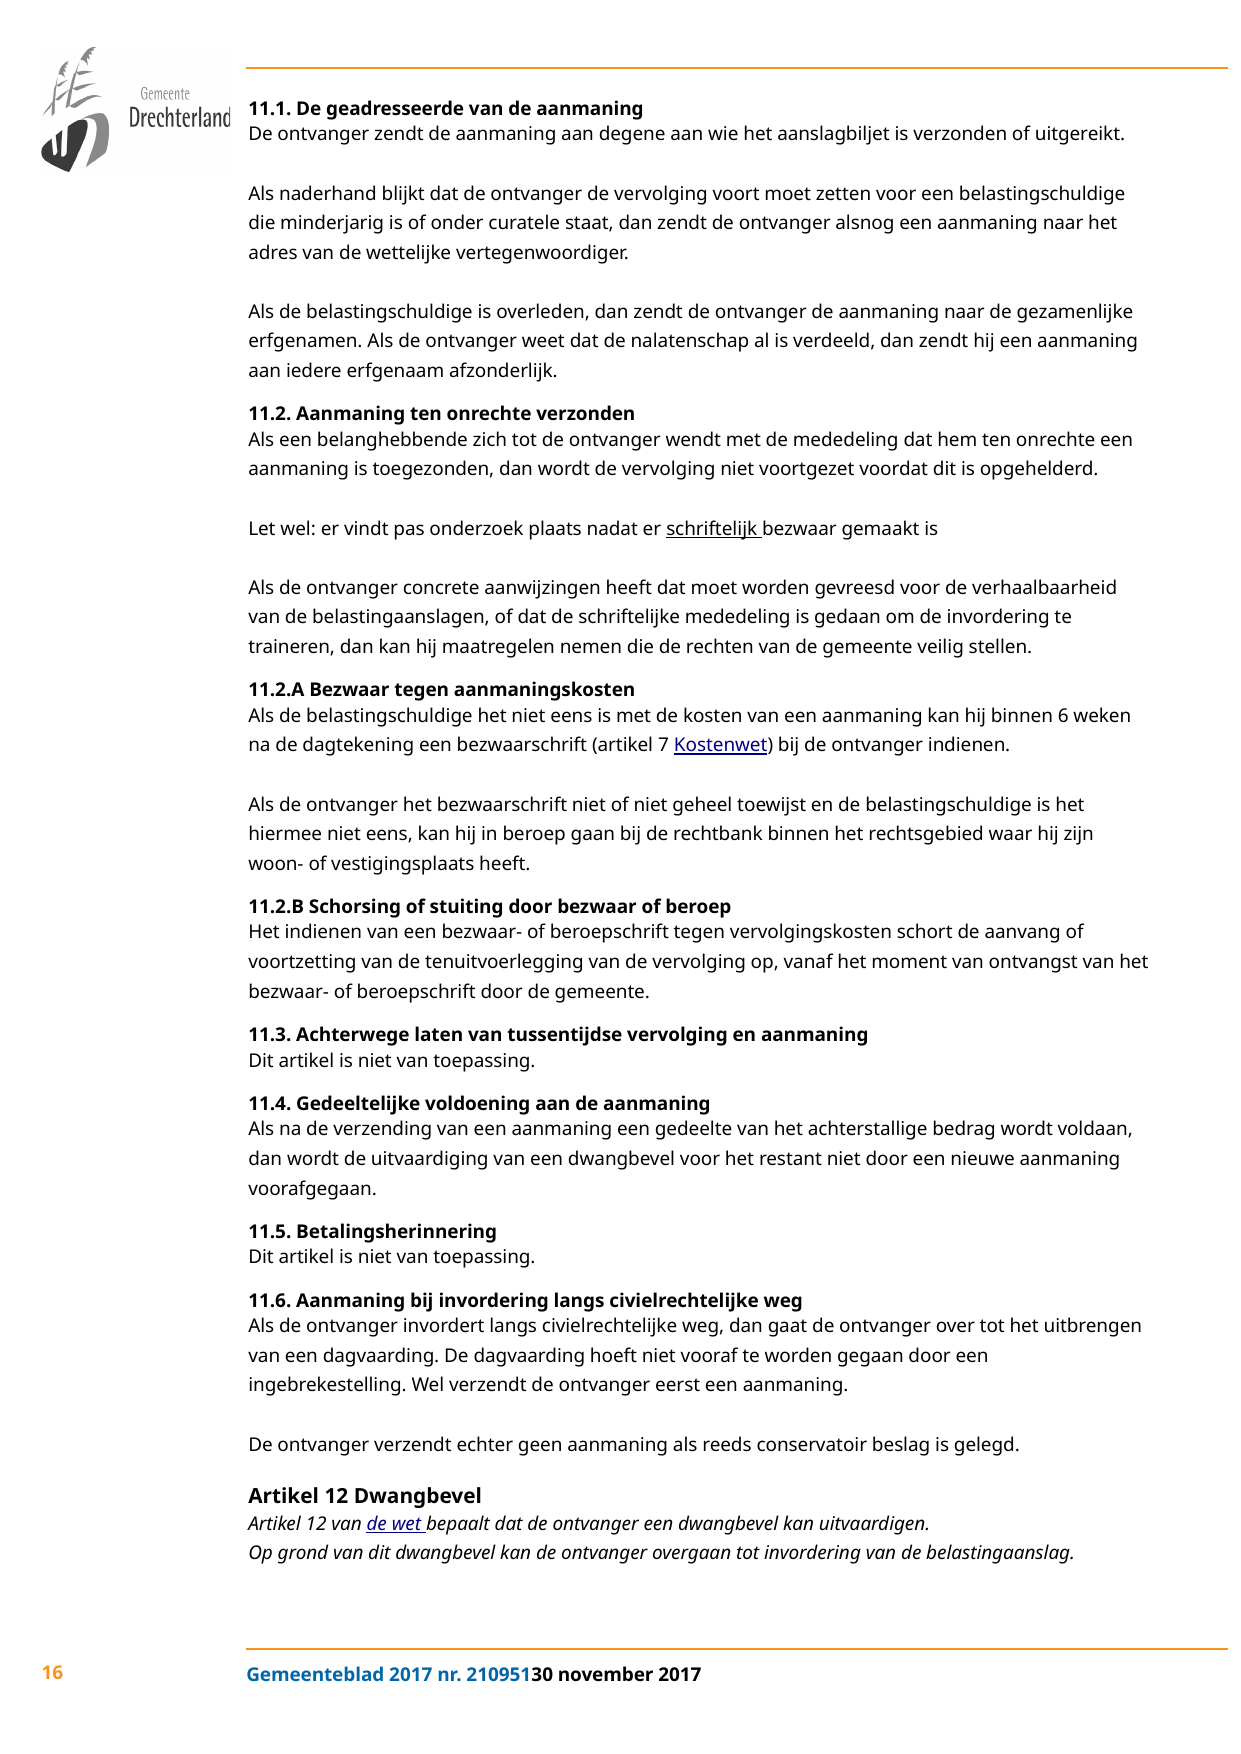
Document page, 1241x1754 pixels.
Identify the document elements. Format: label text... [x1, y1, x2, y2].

text Dit artikel is niet van toepassing. [248, 1047, 1152, 1072]
text Als de ontvanger het bezwaarschrift niet of niet geheel toewijst en de belastingschuldige is het hiermee niet eens, kan hij in beroep gaan bij de rechtbank binnen het rechtsgebied waar hij zijn woon- of vestigingsplaats heeft. [248, 791, 1152, 876]
text Artikel 12 Dwangbevel [248, 1481, 1152, 1510]
text De ontvanger verzendt echter geen aanmaning als reeds conservatoir beslag is gelegd. [248, 1431, 1152, 1457]
text Het indienen van een bezwaar- of beroepschrift tegen vervolgingskosten schort de aanvang of voortzetting van de tenuitvoerlegging van de vervolging op, vanaf het moment van ontvangst van het bezwaar- of beroepschrift door de gemeente. [248, 919, 1152, 1004]
picture [41, 47, 231, 172]
text 11.3. Achterwege laten van tussentijdse vervolging en aanmaning [248, 1021, 1152, 1047]
text Als een belanghebbende zich tot de ontvanger wendt met de mededeling dat hem ten onrechte een aanmaning is toegezonden, dan wordt de vervolging niet voortgezet voordat dit is opgehelderd. [248, 426, 1152, 481]
text 11.2. Aanmaning ten onrechte verzonden [248, 400, 1152, 426]
text 11.2.B Schorsing of stuiting door bezwaar of beroep [248, 893, 1152, 919]
text Als naderhand blijkt dat de ontvanger de vervolging voort moet zetten voor een belastingschuldige die minderjarig is of onder curatele staat, dan zendt de ontvanger alsnog een aanmaning naar het adres van de wettelijke vertegenwoordiger. [248, 180, 1152, 264]
text 11.5. Betalingsherinnering [248, 1218, 1152, 1244]
text Let wel: er vindt pas onderzoek plaats nadat er schriftelijk bezwaar gemaakt is [248, 515, 1152, 541]
text Als de ontvanger invordert langs civielrechtelijke weg, dan gaat de ontvanger over tot het uitbrengen van een dagvaarding. De dagvaarding hoeft niet vooraf te worden gegaan door een ingebrekestelling. Wel verzendt de ontvanger eerst een aanmaning. [248, 1312, 1152, 1397]
text 11.4. Gedeeltelijke voldoening aan de aanmaning [248, 1090, 1152, 1116]
text 11.1. De geadresseerde van de aanmaning [248, 95, 1152, 121]
text Artikel 12 van de wet bepaalt dat de ontvanger een dwangbevel kan uitvaardigen. [248, 1510, 1152, 1535]
text Als de belastingschuldige is overleden, dan zendt de ontvanger de aanmaning naar de gezamenlijke erfgenamen. Als de ontvanger weet dat de nalatenschap al is verdeeld, dan zendt hij een aanmaning aan iedere erfgenaam afzonderlijk. [248, 298, 1152, 383]
text Als de ontvanger concrete aanwijzingen heeft dat moet worden gevreesd voor de verhaalbaarheid van de belastingaanslagen, of dat de schriftelijke mededeling is gedaan om de invordering te traineren, dan kan hij maatregelen nemen die de rechten van de gemeente veilig stellen. [248, 574, 1152, 659]
text Dit artikel is niet van toepassing. [248, 1244, 1152, 1269]
text Als na de verzending van een aanmaning een gedeelte van het achterstallige bedrag wordt voldaan, dan wordt de uitvaardiging van een dwangbevel voor het restant niet door een nieuwe aanmaning voorafgegaan. [248, 1116, 1152, 1201]
text De ontvanger zendt de aanmaning aan degene aan wie het aanslagbiljet is verzonden of uitgereikt. [248, 121, 1152, 146]
text Op grond van dit dwangbevel kan de ontvanger overgaan tot invordering van de belastingaanslag. [248, 1539, 1152, 1565]
text 11.2.A Bezwaar tegen aanmaningskosten [248, 676, 1152, 702]
text Als de belastingschuldige het niet eens is met de kosten van een aanmaning kan hij binnen 6 weken na de dagtekening een bezwaarschrift (artikel 7 Kostenwet) bij de ontvanger indienen. [248, 702, 1152, 757]
text 11.6. Aanmaning bij invordering langs civielrechtelijke weg [248, 1287, 1152, 1312]
